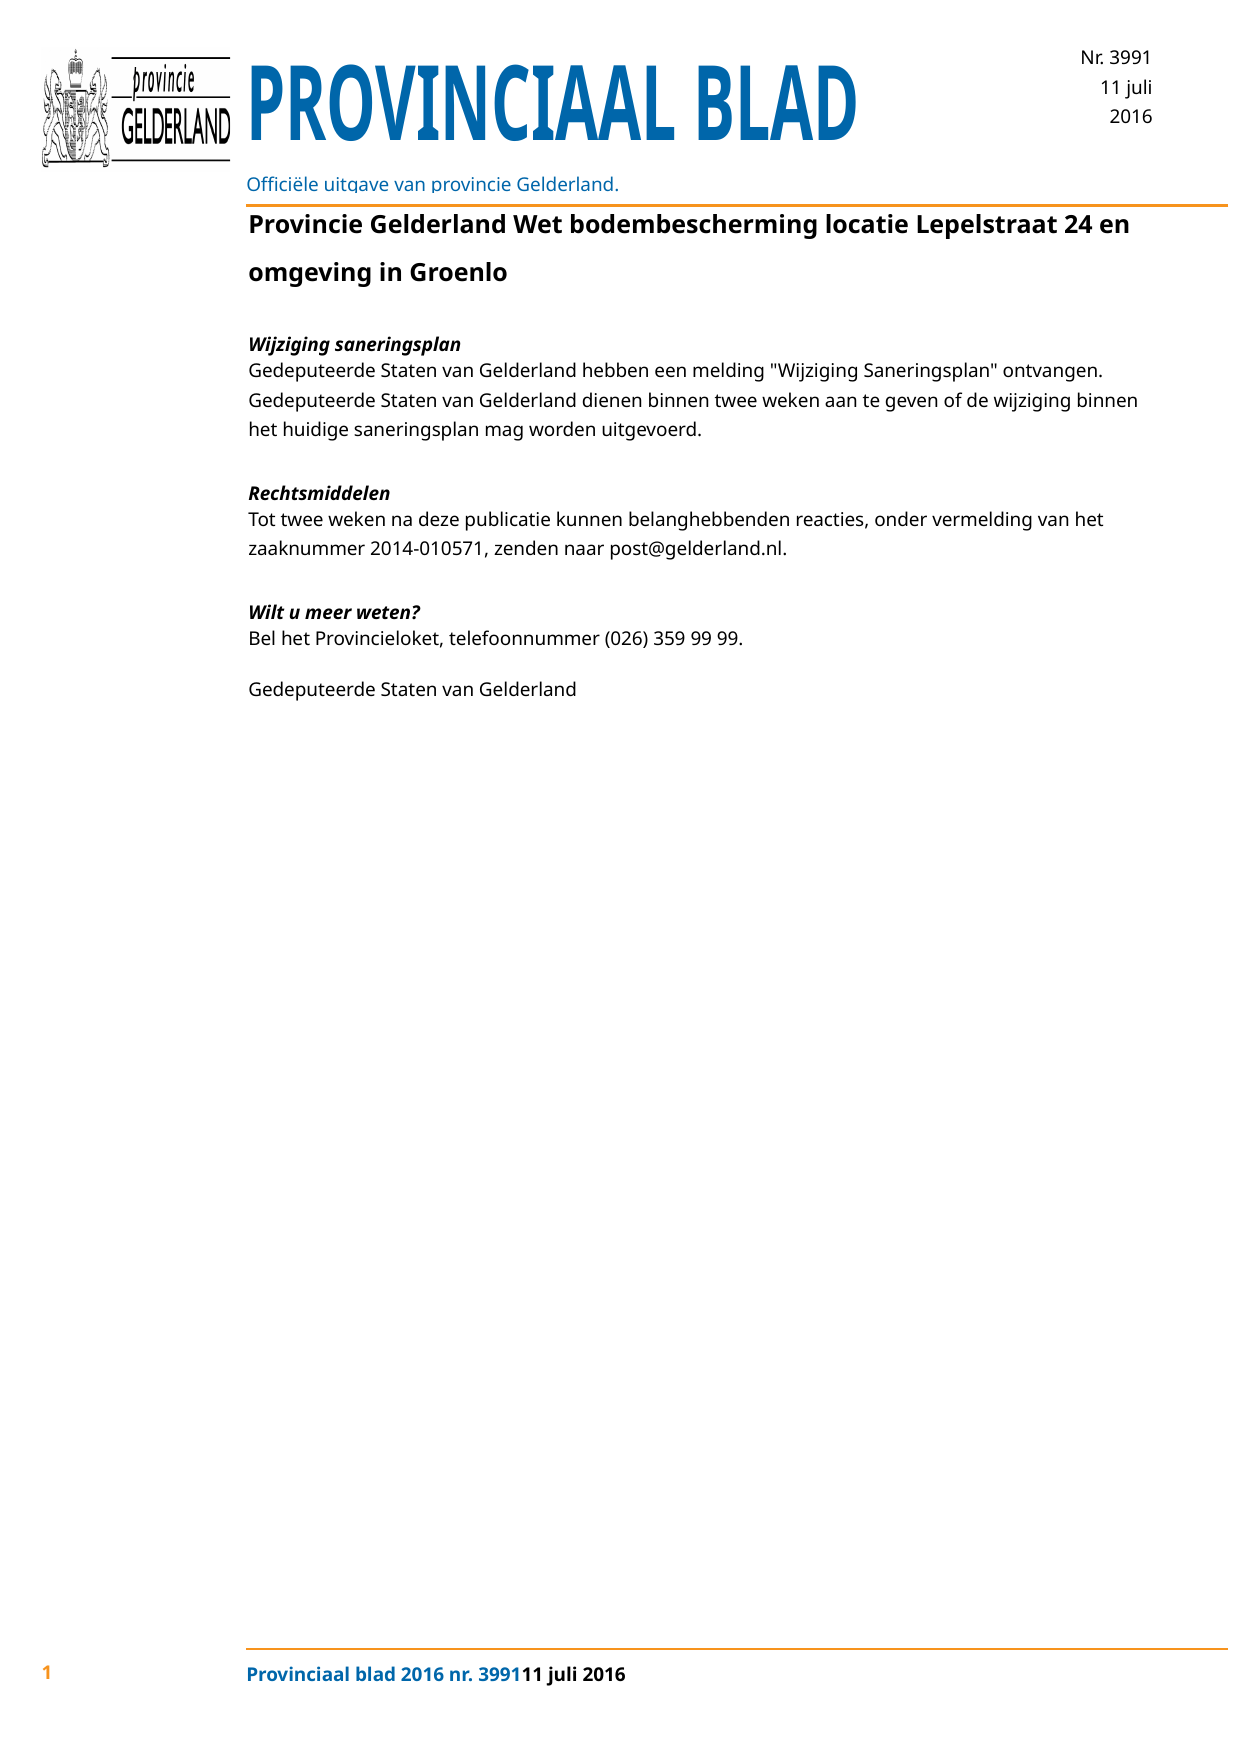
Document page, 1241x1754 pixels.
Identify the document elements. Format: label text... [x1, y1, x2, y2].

text Gedeputeerde Staten van Gelderland [248, 676, 1152, 701]
text Provincie Gelderland Wet bodembescherming locatie Lepelstraat 24 en omgeving in Groenlo [248, 207, 1152, 288]
text Rechtsmiddelen [248, 480, 1152, 506]
text Bel het Provincieloket, telefoonnummer (026) 359 99 99. [248, 625, 1152, 651]
text Wijziging saneringsplan [248, 331, 1152, 357]
text Wilt u meer weten? [248, 599, 1152, 625]
picture [41, 47, 231, 172]
text Gedeputeerde Staten van Gelderland hebben een melding "Wijziging Saneringsplan" ontvangen. Gedeputeerde Staten van Gelderland dienen binnen twee weken aan te geven of de wijziging binnen het huidige saneringsplan mag worden uitgevoerd. [248, 357, 1152, 442]
text Tot twee weken na deze publicatie kunnen belanghebbenden reacties, onder vermelding van het zaaknummer 2014-010571, zenden naar post@gelderland.nl. [248, 506, 1152, 561]
